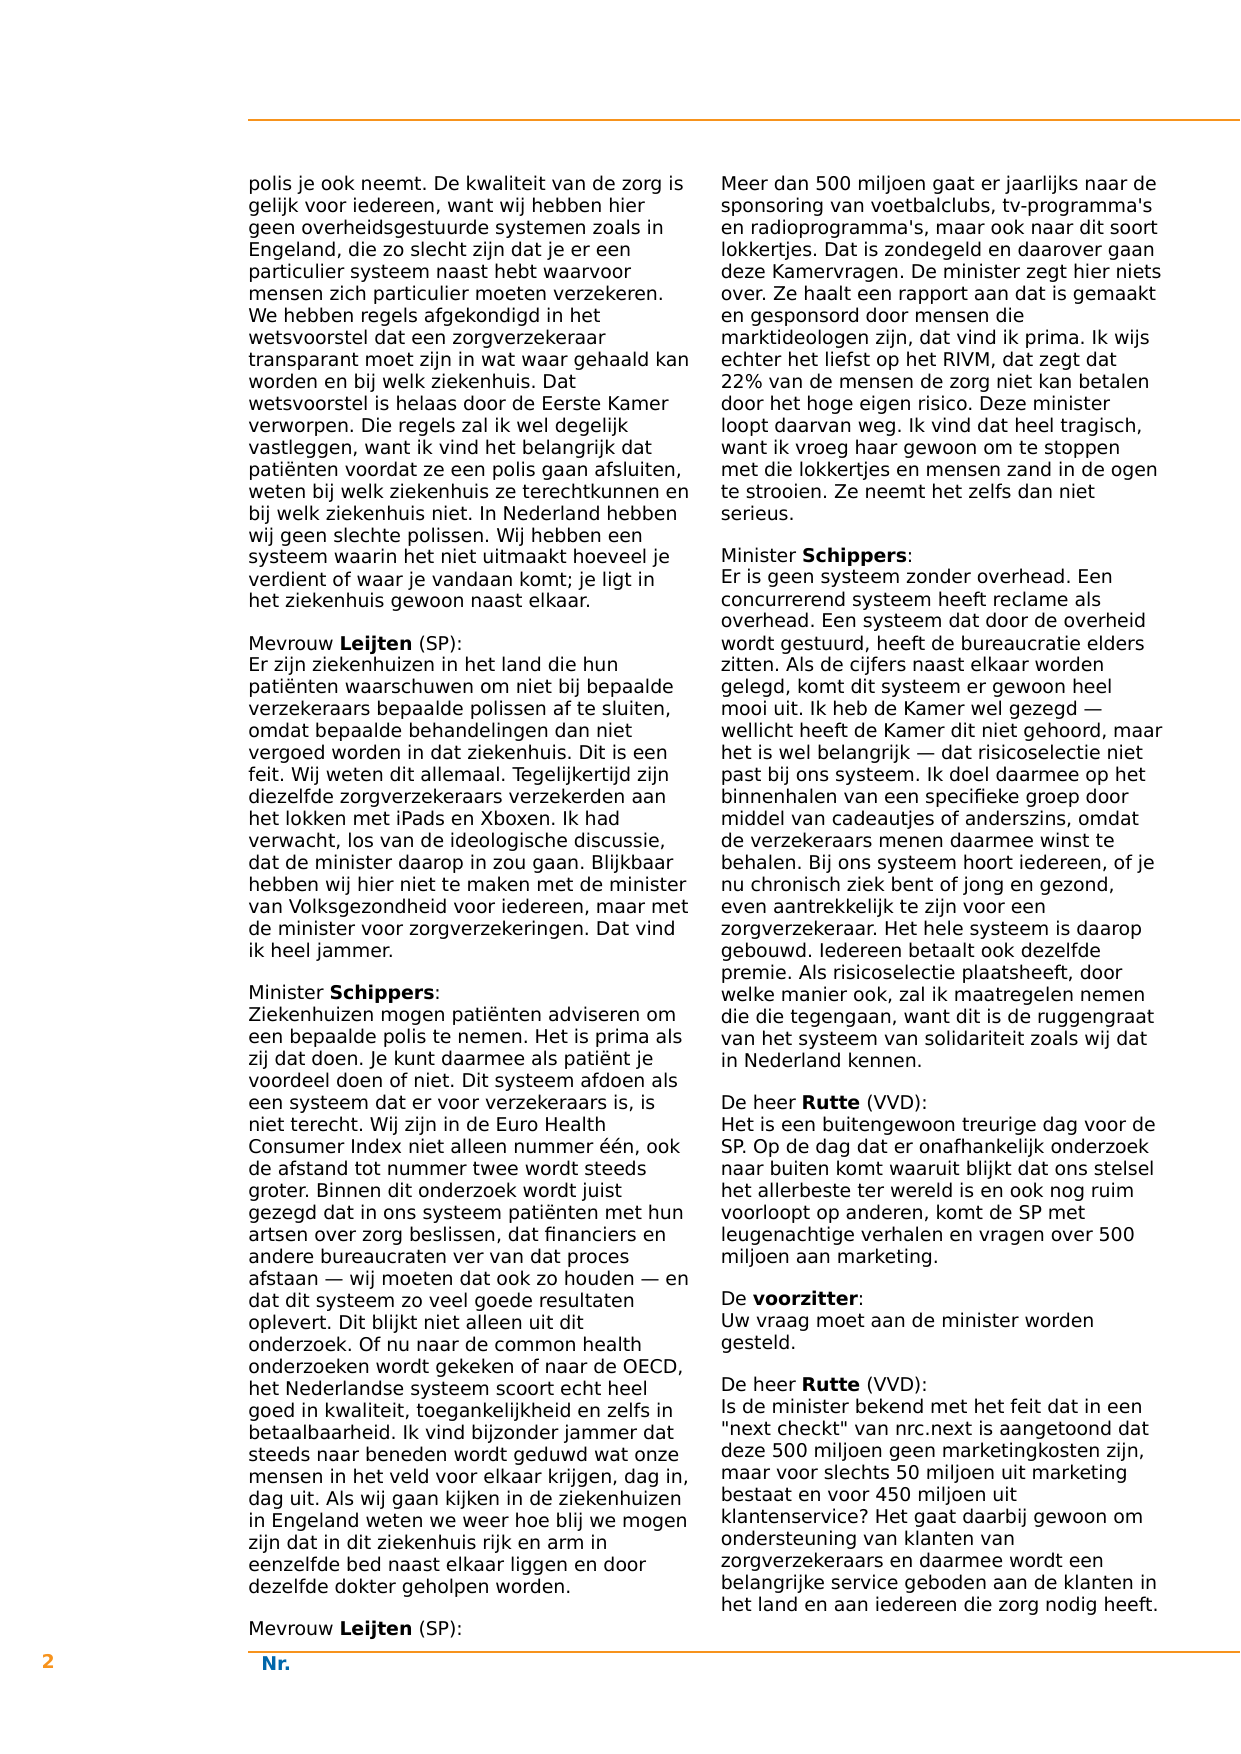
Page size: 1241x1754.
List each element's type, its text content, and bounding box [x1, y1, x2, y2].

text Er is geen systeem zonder overhead. Een concurrerend systeem heeft reclame als overhead. Een systeem dat door de overheid wordt gestuurd, heeft de bureaucratie elders zitten. Als de cijfers naast elkaar worden gelegd, komt dit systeem er gewoon heel mooi uit. Ik heb de Kamer wel gezegd — wellicht heeft de Kamer dit niet gehoord, maar het is wel belangrijk — dat risicoselectie niet past bij ons systeem. Ik doel daarmee op het binnenhalen van een specifieke groep door middel van cadeautjes of anderszins, omdat de verzekeraars menen daarmee winst te behalen. Bij ons systeem hoort iedereen, of je nu chronisch ziek bent of jong en gezond, even aantrekkelijk te zijn voor een zorgverzekeraar. Het hele systeem is daarop gebouwd. Iedereen betaalt ook dezelfde premie. Als risicoselectie plaatsheeft, door welke manier ook, zal ik maatregelen nemen die die tegengaan, want dit is de ruggengraat van het systeem van solidariteit zoals wij dat in Nederland kennen. [721, 566, 1163, 1072]
text De heer Rutte (VVD): [721, 1092, 1163, 1114]
text polis je ook neemt. De kwaliteit van de zorg is gelijk voor iedereen, want wij hebben hier geen overheidsgestuurde systemen zoals in Engeland, die zo slecht zijn dat je er een particulier systeem naast hebt waarvoor mensen zich particulier moeten verzekeren. We hebben regels afgekondigd in het wetsvoorstel dat een zorgverzekeraar transparant moet zijn in wat waar gehaald kan worden en bij welk ziekenhuis. Dat wetsvoorstel is helaas door de Eerste Kamer verworpen. Die regels zal ik wel degelijk vastleggen, want ik vind het belangrijk dat patiënten voordat ze een polis gaan afsluiten, weten bij welk ziekenhuis ze terechtkunnen en bij welk ziekenhuis niet. In Nederland hebben wij geen slechte polissen. Wij hebben een systeem waarin het niet uitmaakt hoeveel je verdient of waar je vandaan komt; je ligt in het ziekenhuis gewoon naast elkaar. [248, 173, 691, 612]
text Ziekenhuizen mogen patiënten adviseren om een bepaalde polis te nemen. Het is prima als zij dat doen. Je kunt daarmee als patiënt je voordeel doen of niet. Dit systeem afdoen als een systeem dat er voor verzekeraars is, is niet terecht. Wij zijn in de Euro Health Consumer Index niet alleen nummer één, ook de afstand tot nummer twee wordt steeds groter. Binnen dit onderzoek wordt juist gezegd dat in ons systeem patiënten met hun artsen over zorg beslissen, dat financiers en andere bureaucraten ver van dat proces afstaan — wij moeten dat ook zo houden — en dat dit systeem zo veel goede resultaten oplevert. Dit blijkt niet alleen uit dit onderzoek. Of nu naar de common health onderzoeken wordt gekeken of naar de OECD, het Nederlandse systeem scoort echt heel goed in kwaliteit, toegankelijkheid en zelfs in betaalbaarheid. Ik vind bijzonder jammer dat steeds naar beneden wordt geduwd wat onze mensen in het veld voor elkaar krijgen, dag in, dag uit. Als wij gaan kijken in de ziekenhuizen in Engeland weten we weer hoe blij we mogen zijn dat in dit ziekenhuis rijk en arm in eenzelfde bed naast elkaar liggen en door dezelfde dokter geholpen worden. [248, 1004, 691, 1597]
text De heer Rutte (VVD): [721, 1374, 1163, 1396]
text Meer dan 500 miljoen gaat er jaarlijks naar de sponsoring van voetbalclubs, tv-programma's en radioprogramma's, maar ook naar dit soort lokkertjes. Dat is zondegeld en daarover gaan deze Kamervragen. De minister zegt hier niets over. Ze haalt een rapport aan dat is gemaakt en gesponsord door mensen die marktideologen zijn, dat vind ik prima. Ik wijs echter het liefst op het RIVM, dat zegt dat 22% van de mensen de zorg niet kan betalen door het hoge eigen risico. Deze minister loopt daarvan weg. Ik vind dat heel tragisch, want ik vroeg haar gewoon om te stoppen met die lokkertjes en mensen zand in de ogen te strooien. Ze neemt het zelfs dan niet serieus. [721, 173, 1163, 524]
text Minister Schippers: [721, 544, 1163, 566]
text De voorzitter: [721, 1288, 1163, 1310]
text Het is een buitengewoon treurige dag voor de SP. Op de dag dat er onafhankelijk onderzoek naar buiten komt waaruit blijkt dat ons stelsel het allerbeste ter wereld is en ook nog ruim voorloopt op anderen, komt de SP met leugenachtige verhalen en vragen over 500 miljoen aan marketing. [721, 1114, 1163, 1268]
text Mevrouw Leijten (SP): [248, 632, 691, 654]
text Minister Schippers: [248, 982, 691, 1004]
text Is de minister bekend met het feit dat in een "next checkt" van nrc.next is aangetoond dat deze 500 miljoen geen marketingkosten zijn, maar voor slechts 50 miljoen uit marketing bestaat en voor 450 miljoen uit klantenservice? Het gaat daarbij gewoon om ondersteuning van klanten van zorgverzekeraars en daarmee wordt een belangrijke service geboden aan de klanten in het land en aan iedereen die zorg nodig heeft. [721, 1396, 1163, 1616]
text Mevrouw Leijten (SP): [248, 1617, 691, 1639]
text Uw vraag moet aan de minister worden gesteld. [721, 1310, 1163, 1354]
text Er zijn ziekenhuizen in het land die hun patiënten waarschuwen om niet bij bepaalde verzekeraars bepaalde polissen af te sluiten, omdat bepaalde behandelingen dan niet vergoed worden in dat ziekenhuis. Dit is een feit. Wij weten dit allemaal. Tegelijkertijd zijn diezelfde zorgverzekeraars verzekerden aan het lokken met iPads en Xboxen. Ik had verwacht, los van de ideologische discussie, dat de minister daarop in zou gaan. Blijkbaar hebben wij hier niet te maken met de minister van Volksgezondheid voor iedereen, maar met de minister voor zorgverzekeringen. Dat vind ik heel jammer. [248, 654, 691, 962]
